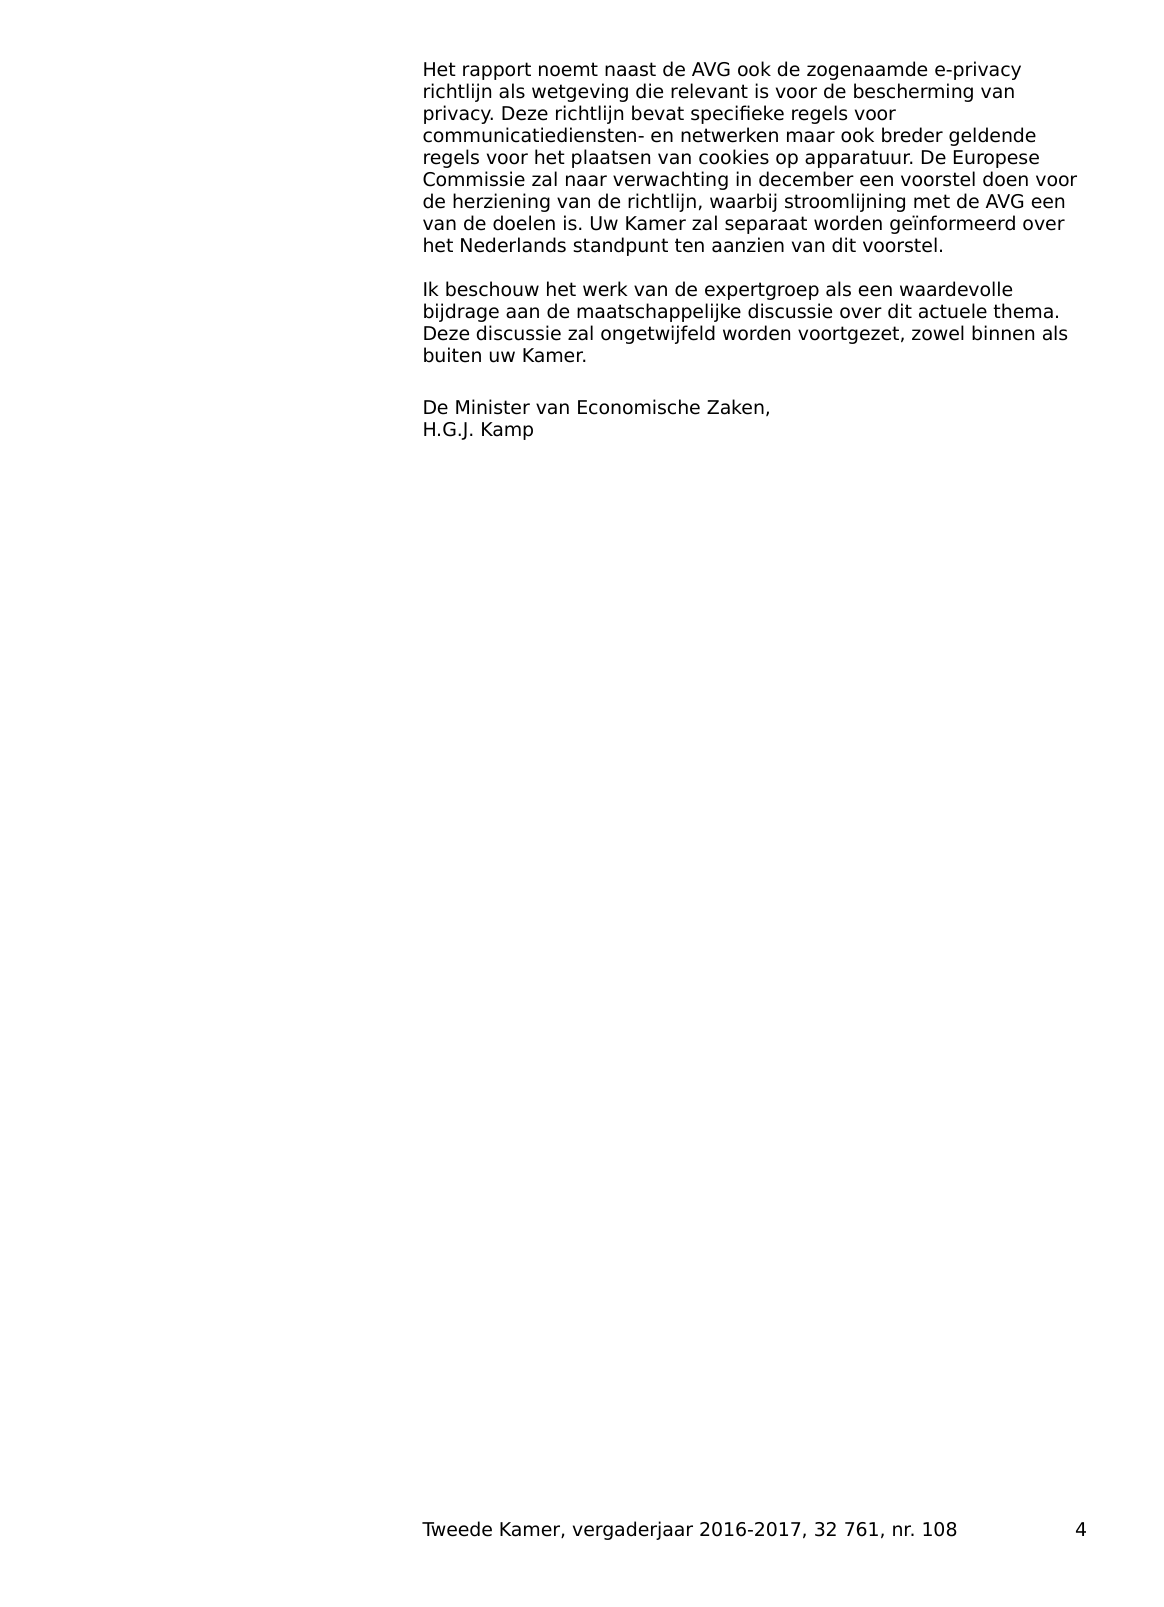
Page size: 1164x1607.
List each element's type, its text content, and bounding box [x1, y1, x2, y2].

text De Minister van Economische Zaken, H.G.J. Kamp [422, 397, 1087, 441]
text Het rapport noemt naast de AVG ook de zogenaamde e-privacy richtlijn als wetgeving die relevant is voor de bescherming van privacy. Deze richtlijn bevat specifieke regels voor communicatiediensten- en netwerken maar ook breder geldende regels voor het plaatsen van cookies op apparatuur. De Europese Commissie zal naar verwachting in december een voorstel doen voor de herziening van de richtlijn, waarbij stroomlijning met de AVG een van de doelen is. Uw Kamer zal separaat worden geïnformeerd over het Nederlands standpunt ten aanzien van dit voorstel. [422, 59, 1087, 257]
text Ik beschouw het werk van de expertgroep als een waardevolle bijdrage aan de maatschappelijke discussie over dit actuele thema. Deze discussie zal ongetwijfeld worden voortgezet, zowel binnen als buiten uw Kamer. [422, 279, 1087, 367]
